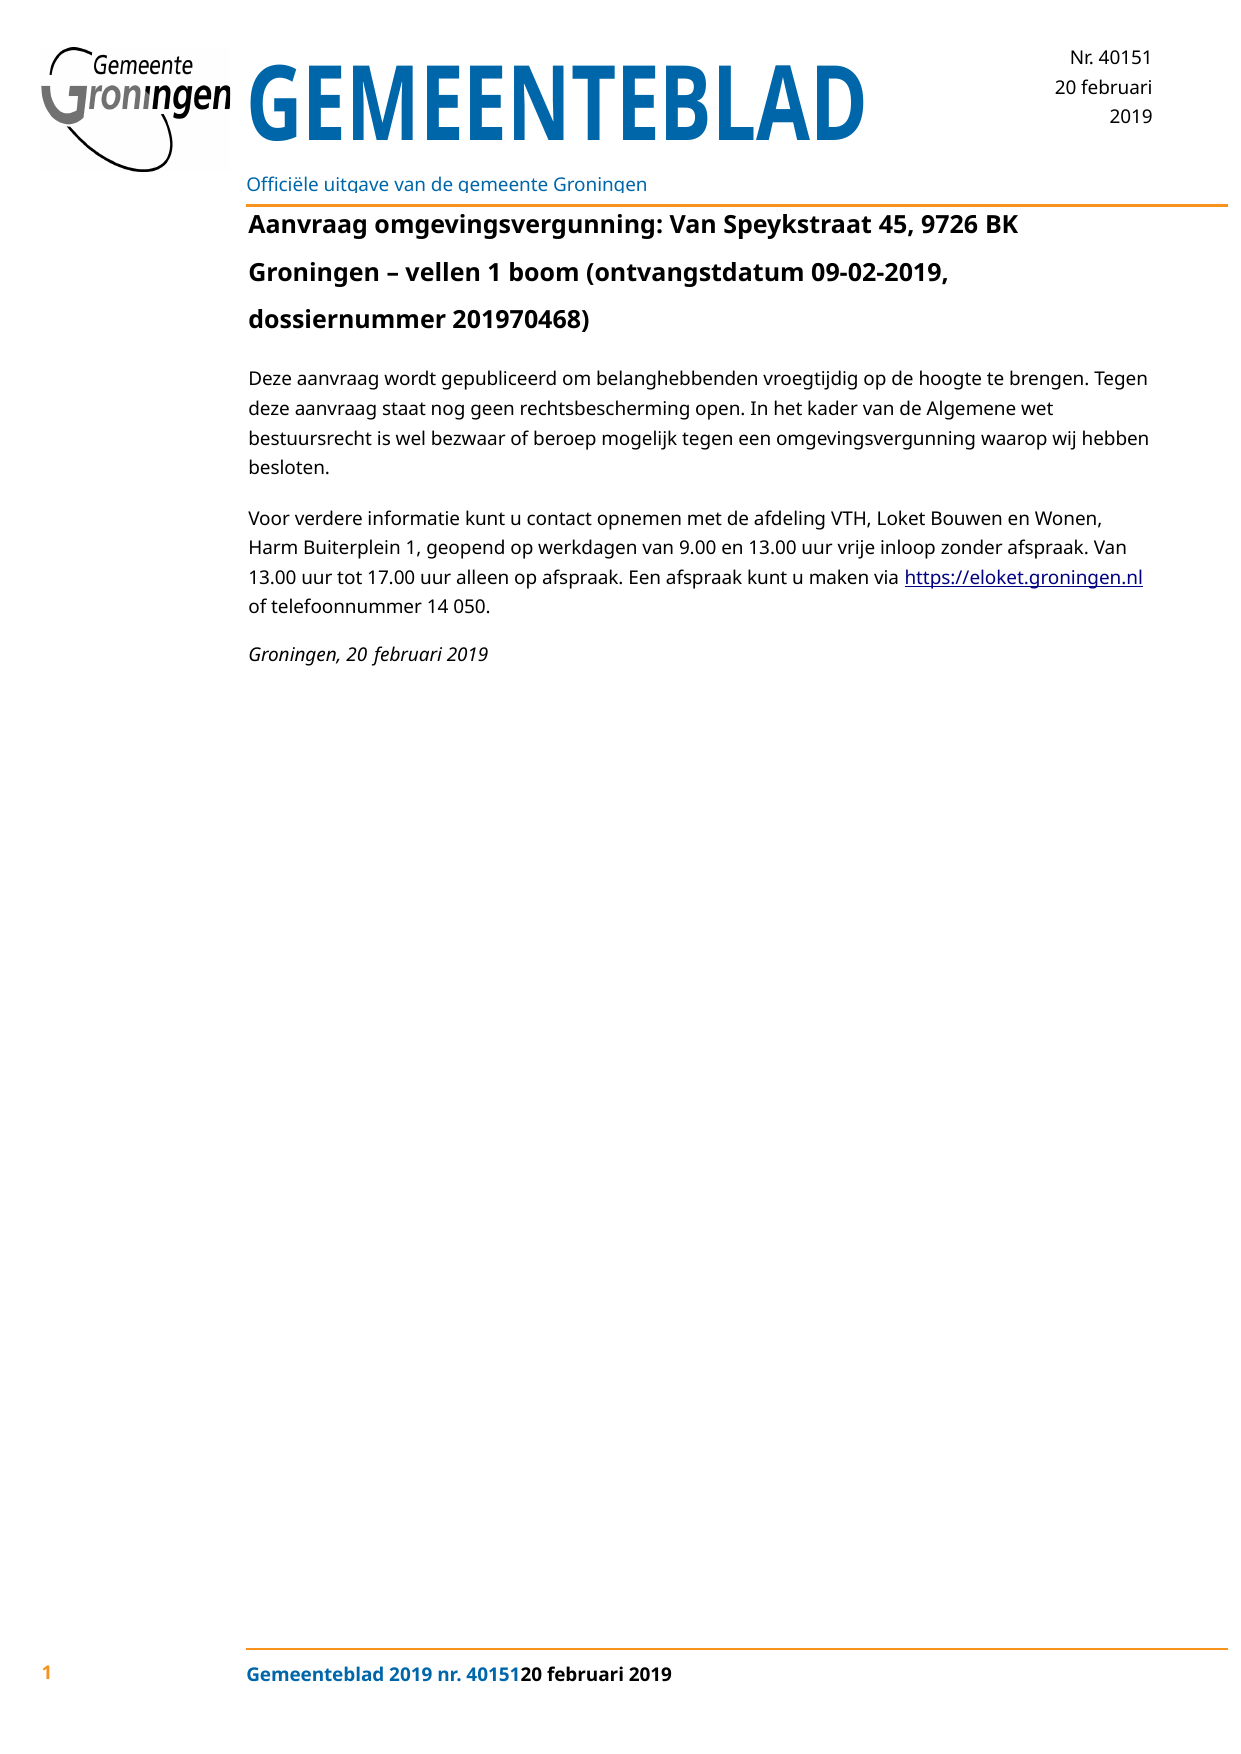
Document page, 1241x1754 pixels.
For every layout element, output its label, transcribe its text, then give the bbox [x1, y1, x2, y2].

text Groningen, 20 februari 2019 [248, 641, 1152, 667]
picture [41, 47, 231, 172]
text Aanvraag omgevingsvergunning: Van Speykstraat 45, 9726 BK Groningen – vellen 1 boom (ontvangstdatum 09-02-2019, dossiernummer 201970468) [248, 207, 1152, 336]
text Deze aanvraag wordt gepubliceerd om belanghebbenden vroegtijdig op de hoogte te brengen. Tegen deze aanvraag staat nog geen rechtsbescherming open. In het kader van de Algemene wet bestuursrecht is wel bezwaar of beroep mogelijk tegen een omgevingsvergunning waarop wij hebben besloten. [248, 366, 1152, 480]
text Voor verdere informatie kunt u contact opnemen met de afdeling VTH, Loket Bouwen en Wonen, Harm Buiterplein 1, geopend op werkdagen van 9.00 en 13.00 uur vrije inloop zonder afspraak. Van 13.00 uur tot 17.00 uur alleen op afspraak. Een afspraak kunt u maken via https://eloket.groningen.nl of telefoonnummer 14 050. [248, 505, 1152, 619]
